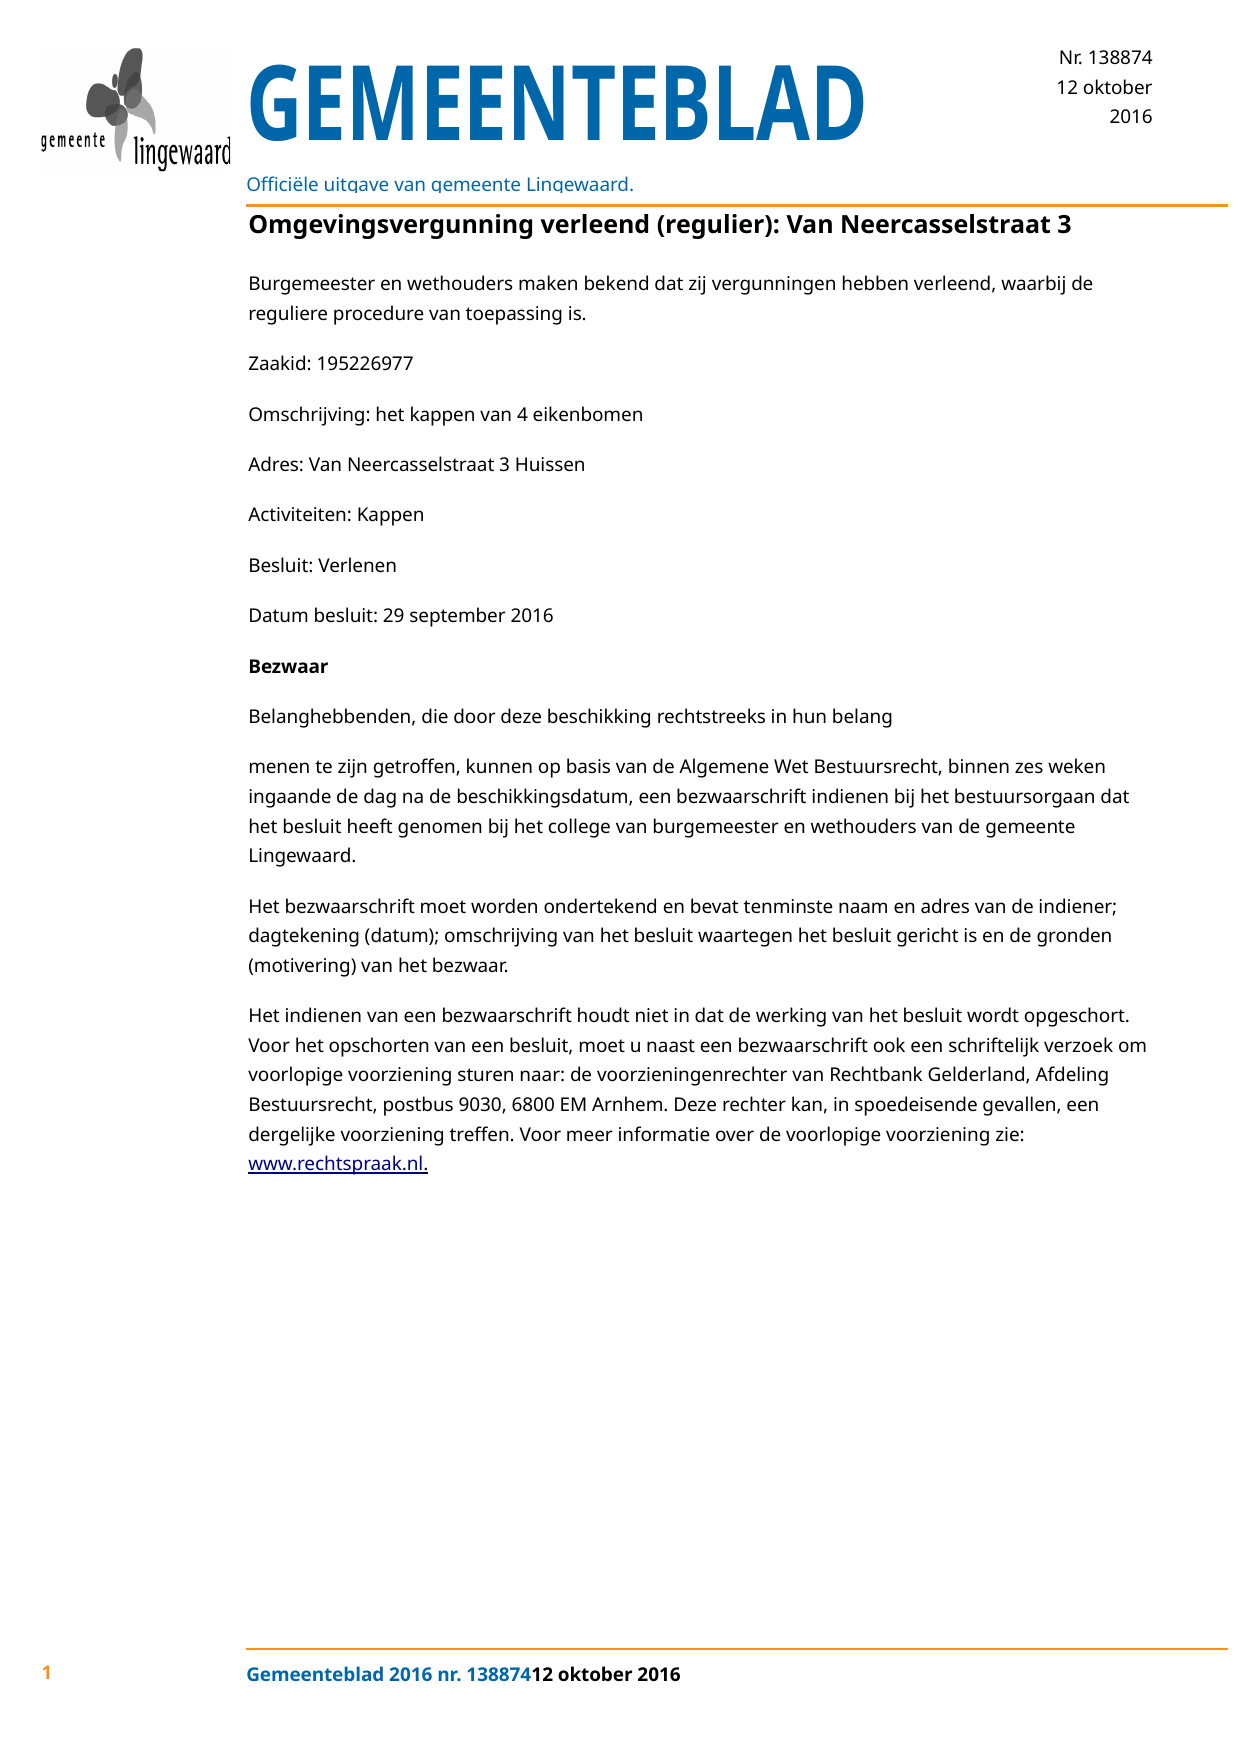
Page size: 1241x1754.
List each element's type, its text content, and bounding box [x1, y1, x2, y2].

text Besluit: Verlenen [248, 552, 1152, 578]
text Het indienen van een bezwaarschrift houdt niet in dat de werking van het besluit wordt opgeschort. Voor het opschorten van een besluit, moet u naast een bezwaarschrift ook een schriftelijk verzoek om voorlopige voorziening sturen naar: de voorzieningenrechter van Rechtbank Gelderland, Afdeling Bestuursrecht, postbus 9030, 6800 EM Arnhem. Deze rechter kan, in spoedeisende gevallen, een dergelijke voorziening treffen. Voor meer informatie over de voorlopige voorziening zie: www.rechtspraak.nl. [248, 1002, 1152, 1176]
text Adres: Van Neercasselstraat 3 Huissen [248, 451, 1152, 477]
text Omschrijving: het kappen van 4 eikenbomen [248, 401, 1152, 426]
text Burgemeester en wethouders maken bekend dat zij vergunningen hebben verleend, waarbij de reguliere procedure van toepassing is. [248, 270, 1152, 326]
text Activiteiten: Kappen [248, 502, 1152, 527]
text menen te zijn getroffen, kunnen op basis van de Algemene Wet Bestuursrecht, binnen zes weken ingaande de dag na de beschikkingsdatum, een bezwaarschrift indienen bij het bestuursorgaan dat het besluit heeft genomen bij het college van burgemeester en wethouders van de gemeente Lingewaard. [248, 754, 1152, 868]
text Omgevingsvergunning verleend (regulier): Van Neercasselstraat 3 [248, 207, 1152, 241]
text Bezwaar [248, 653, 1152, 678]
text Belanghebbenden, die door deze beschikking rechtstreeks in hun belang [248, 703, 1152, 729]
picture [41, 47, 231, 172]
text Datum besluit: 29 september 2016 [248, 602, 1152, 628]
text Zaakid: 195226977 [248, 350, 1152, 376]
text Het bezwaarschrift moet worden ondertekend en bevat tenminste naam en adres van de indiener; dagtekening (datum); omschrijving van het besluit waartegen het besluit gericht is en de gronden (motivering) van het bezwaar. [248, 893, 1152, 978]
